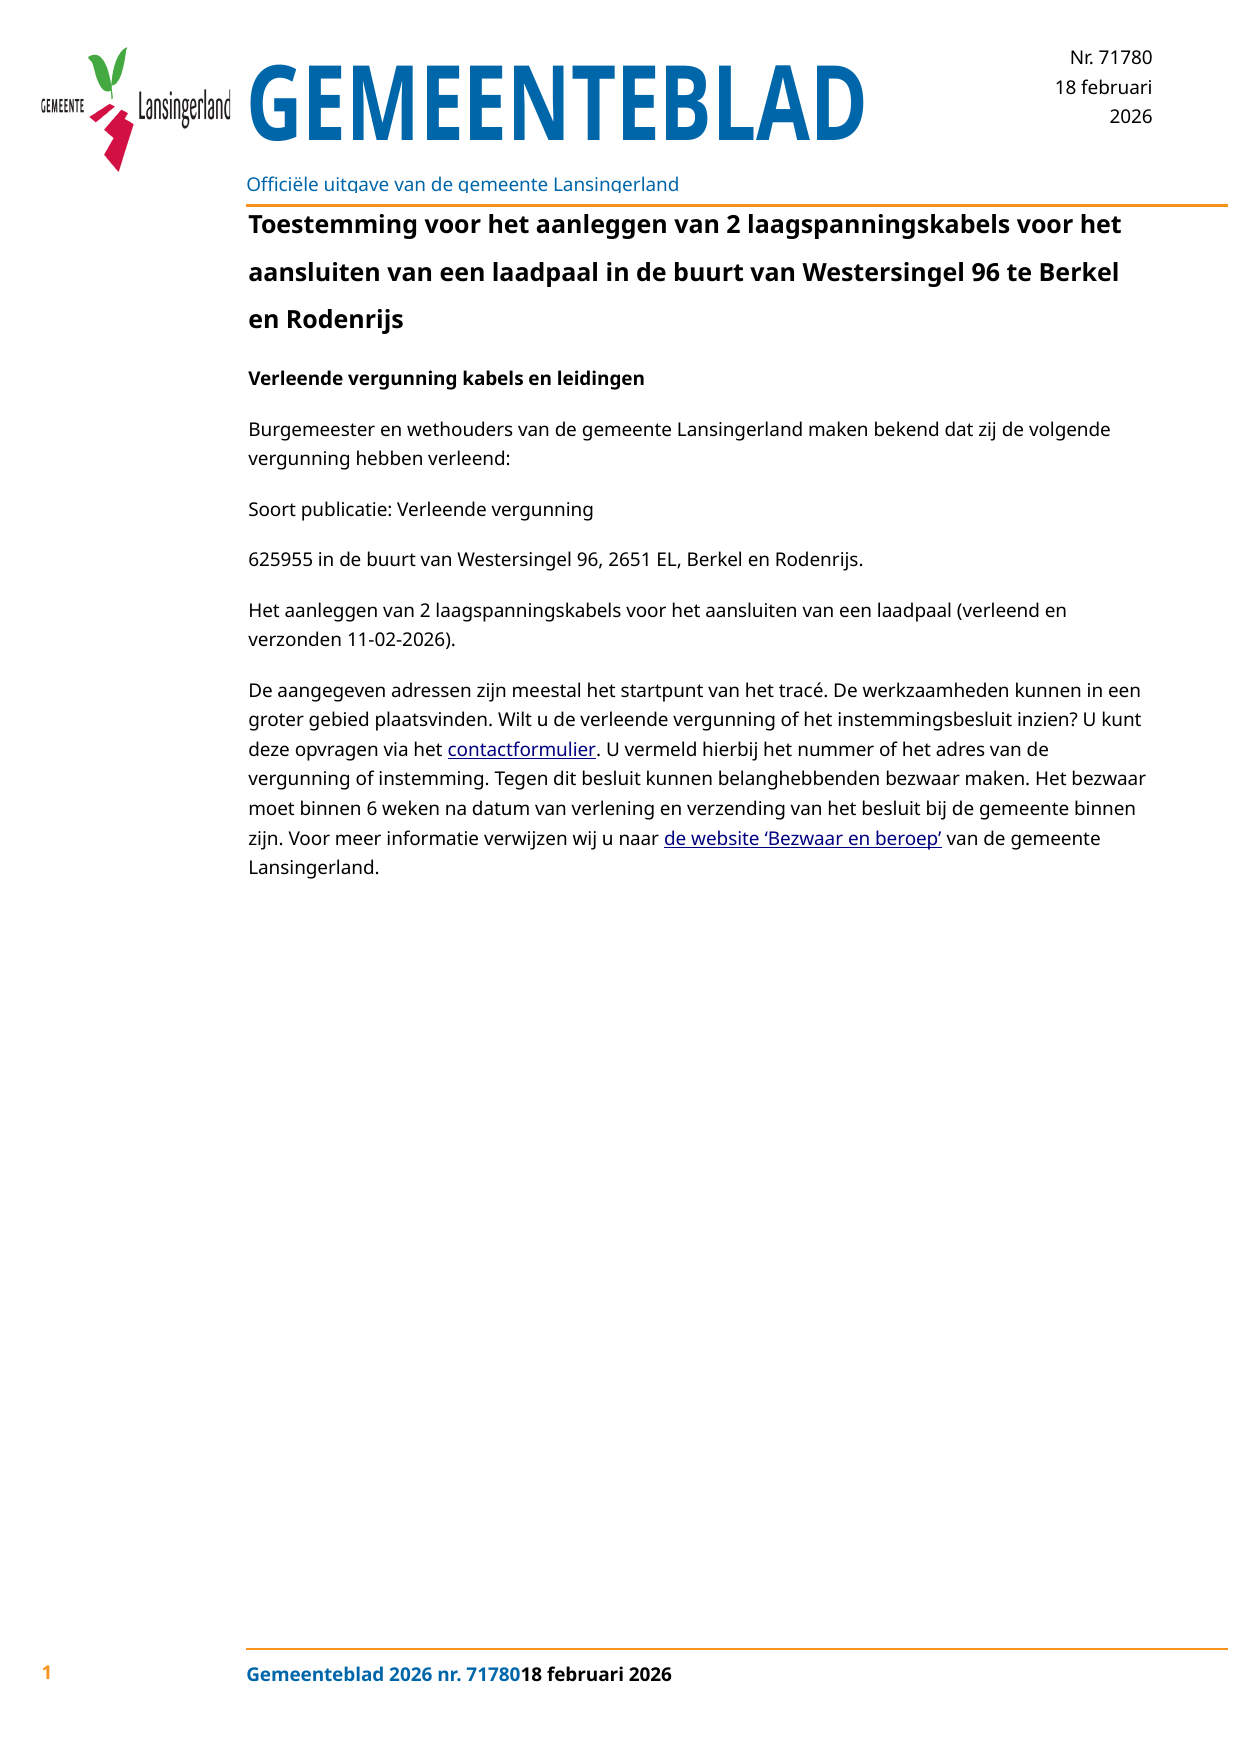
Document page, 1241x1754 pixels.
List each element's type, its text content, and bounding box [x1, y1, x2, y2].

text Het aanleggen van 2 laagspanningskabels voor het aansluiten van een laadpaal (verleend en verzonden 11-02-2026). [248, 597, 1152, 652]
picture [41, 47, 231, 172]
text Soort publicatie: Verleende vergunning [248, 496, 1152, 522]
text Verleende vergunning kabels en leidingen [248, 366, 1152, 391]
text Burgemeester en wethouders van de gemeente Lansingerland maken bekend dat zij de volgende vergunning hebben verleend: [248, 416, 1152, 471]
text Toestemming voor het aanleggen van 2 laagspanningskabels voor het aansluiten van een laadpaal in de buurt van Westersingel 96 te Berkel en Rodenrijs [248, 207, 1152, 336]
text 625955 in de buurt van Westersingel 96, 2651 EL, Berkel en Rodenrijs. [248, 546, 1152, 572]
text De aangegeven adressen zijn meestal het startpunt van het tracé. De werkzaamheden kunnen in een groter gebied plaatsvinden. Wilt u de verleende vergunning of het instemmingsbesluit inzien? U kunt deze opvragen via het contactformulier. U vermeld hierbij het nummer of het adres van de vergunning of instemming. Tegen dit besluit kunnen belanghebbenden bezwaar maken. Het bezwaar moet binnen 6 weken na datum van verlening en verzending van het besluit bij de gemeente binnen zijn. Voor meer informatie verwijzen wij u naar de website ‘Bezwaar en beroep’ van de gemeente Lansingerland. [248, 677, 1152, 880]
